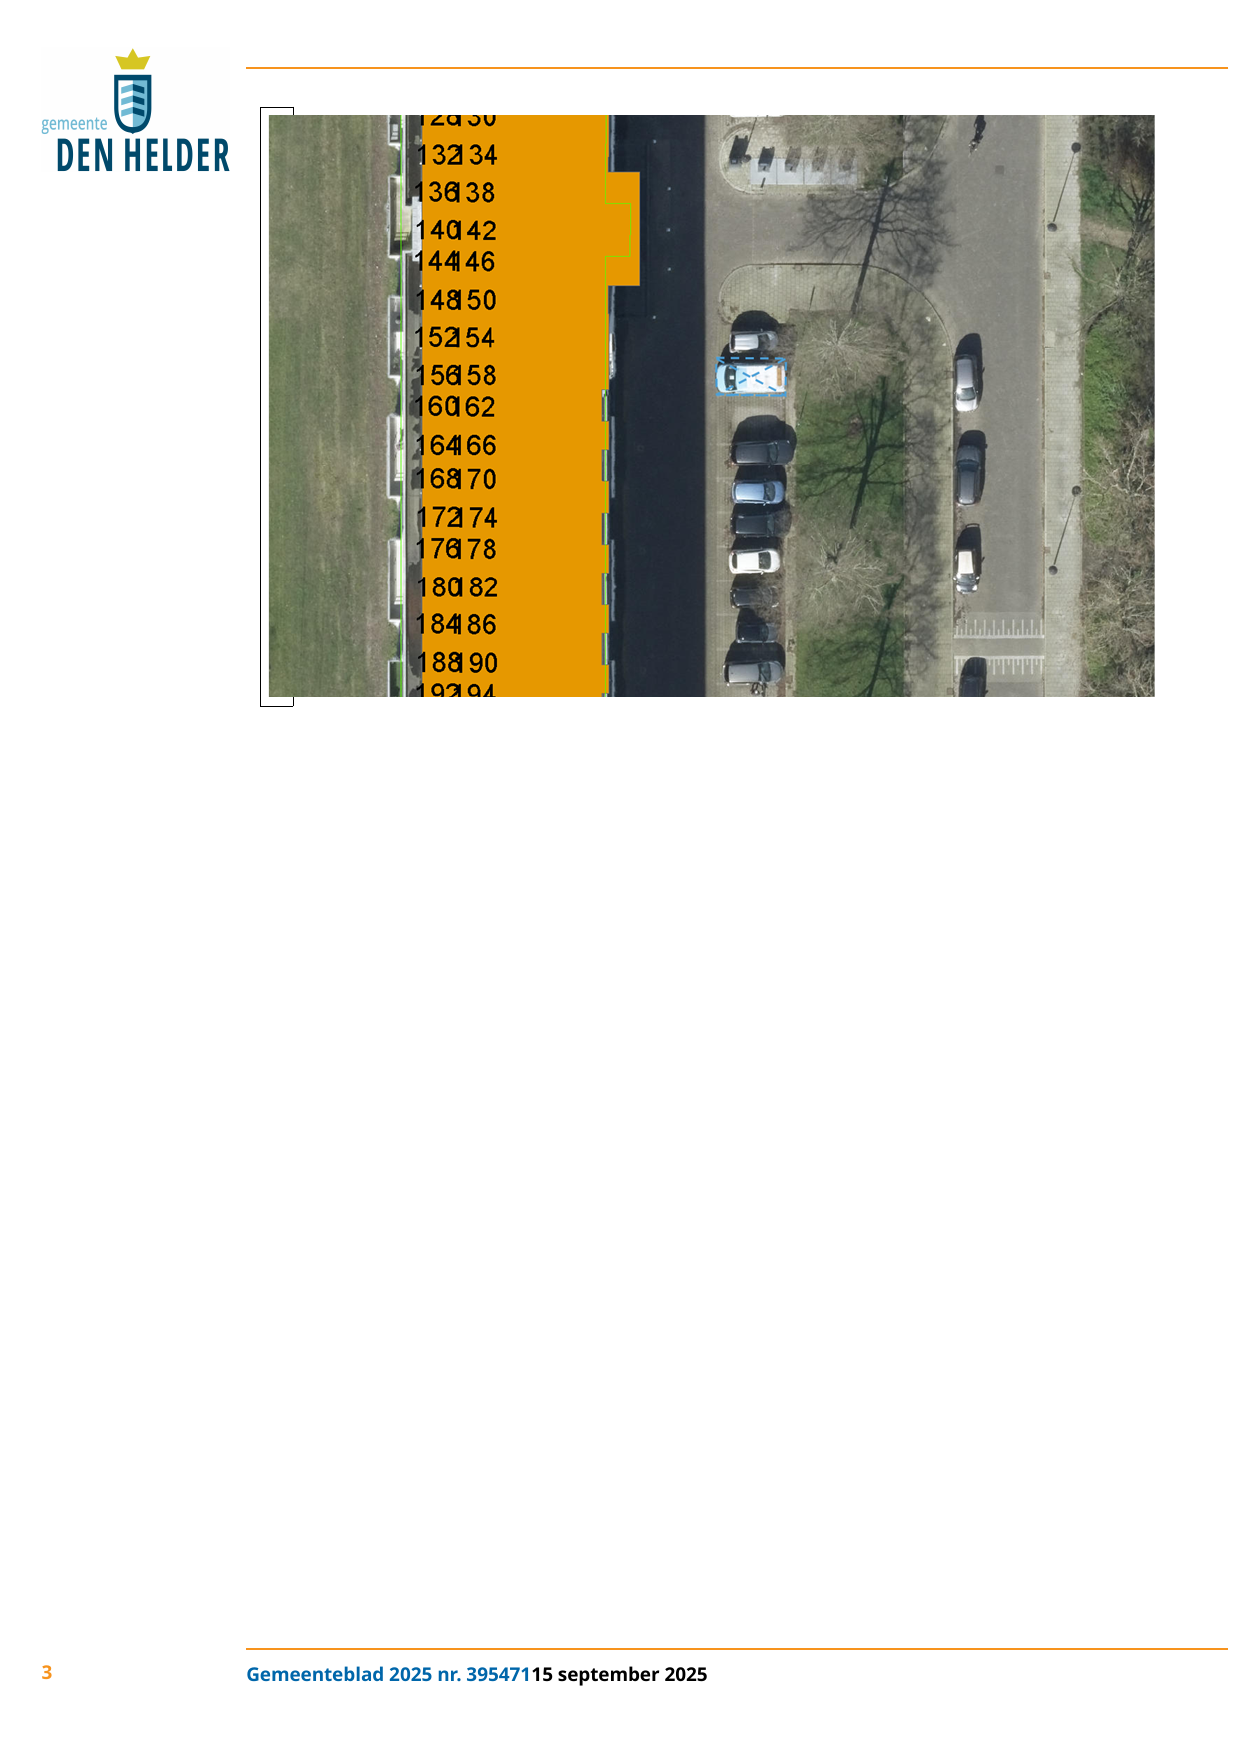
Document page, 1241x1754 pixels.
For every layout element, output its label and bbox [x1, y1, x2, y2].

picture [41, 47, 231, 172]
picture [268, 115, 1155, 697]
picture [63, 144, 68, 165]
picture [182, 144, 187, 165]
picture [130, 157, 135, 172]
picture [220, 160, 224, 172]
picture [100, 154, 106, 172]
